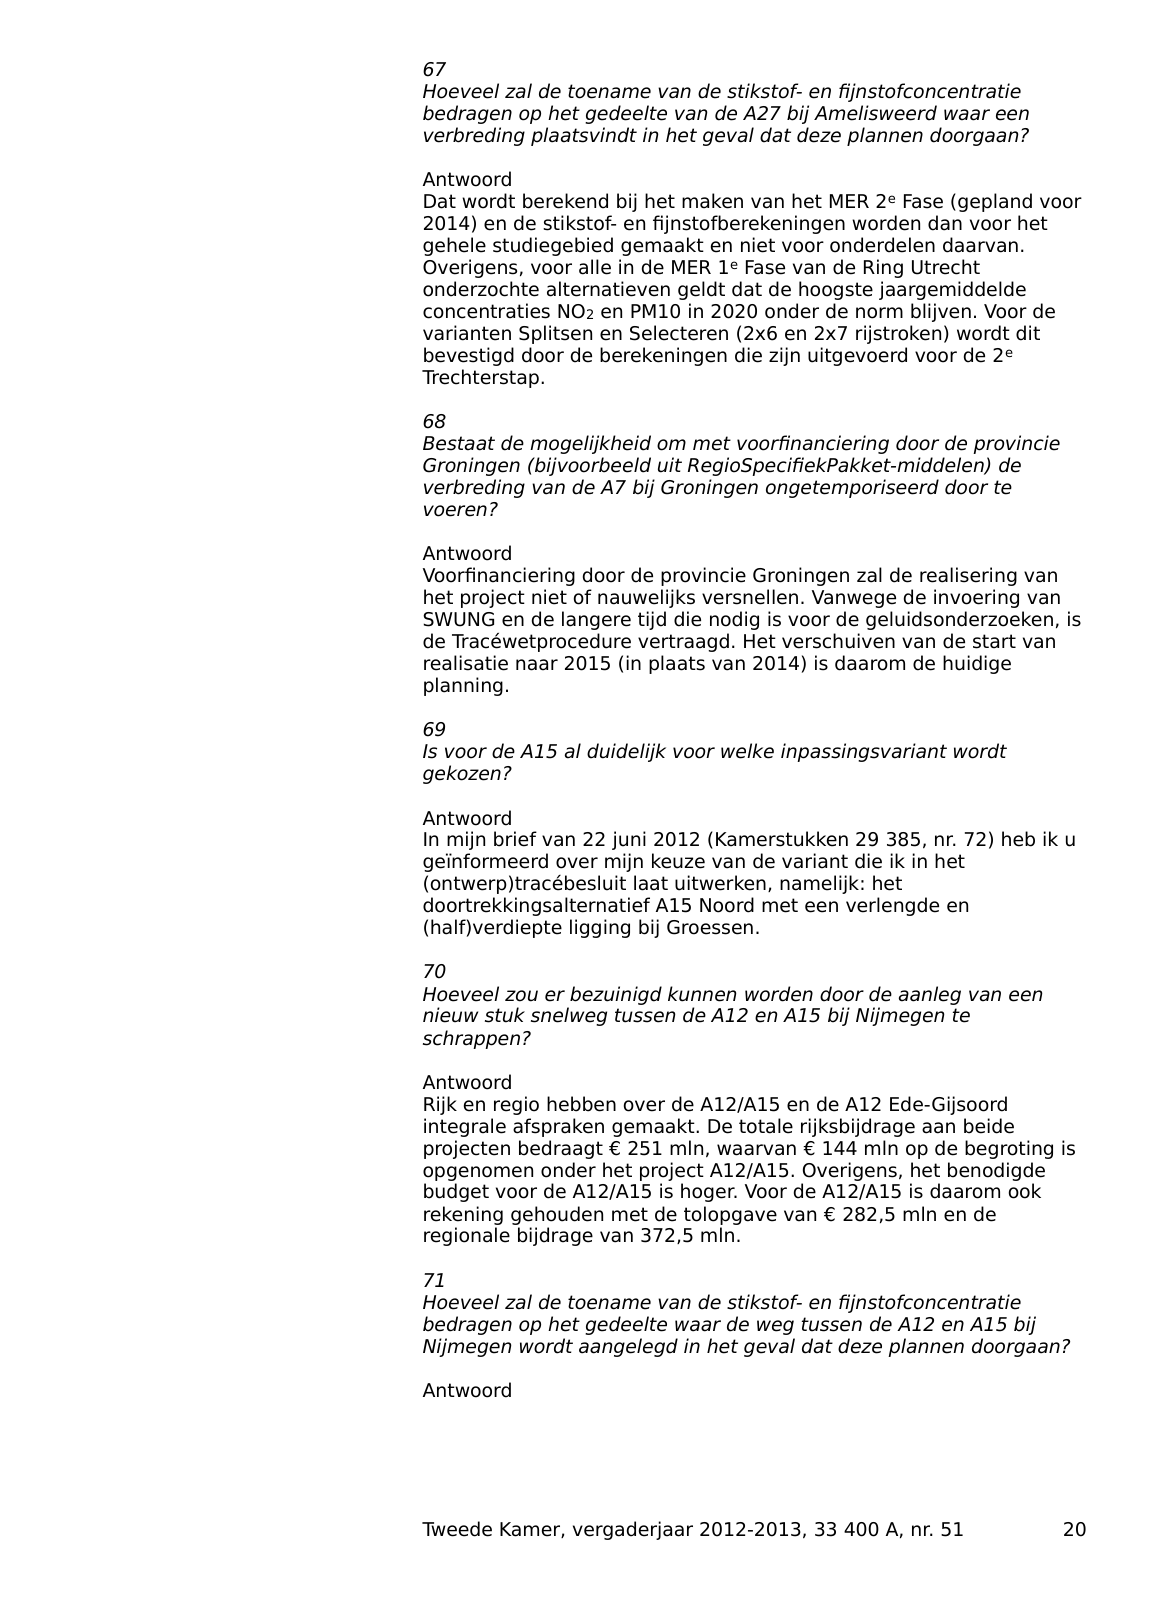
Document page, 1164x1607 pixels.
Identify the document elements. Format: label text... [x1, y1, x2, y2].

text Antwoord [422, 1380, 1087, 1402]
text Hoeveel zal de toename van de stikstof- en fijnstofconcentratie bedragen op het gedeelte waar de weg tussen de A12 en A15 bij Nijmegen wordt aangelegd in het geval dat deze plannen doorgaan? [422, 1292, 1087, 1357]
text 71 [422, 1269, 1087, 1292]
text Hoeveel zou er bezuinigd kunnen worden door de aanleg van een nieuw stuk snelweg tussen de A12 en A15 bij Nijmegen te schrappen? [422, 983, 1087, 1049]
text 68 [422, 411, 1087, 433]
text Rijk en regio hebben over de A12/A15 en de A12 Ede-Gijsoord integrale afspraken gemaakt. De totale rijksbijdrage aan beide projecten bedraagt € 251 mln, waarvan € 144 mln op de begroting is opgenomen onder het project A12/A15. Overigens, het benodigde budget voor de A12/A15 is hoger. Voor de A12/A15 is daarom ook rekening gehouden met de tolopgave van € 282,5 mln en de regionale bijdrage van 372,5 mln. [422, 1093, 1087, 1247]
text Antwoord [422, 807, 1087, 829]
text Hoeveel zal de toename van de stikstof- en fijnstofconcentratie bedragen op het gedeelte van de A27 bij Amelisweerd waar een verbreding plaatsvindt in het geval dat deze plannen doorgaan? [422, 81, 1087, 147]
text Bestaat de mogelijkheid om met voorfinanciering door de provincie Groningen (bijvoorbeeld uit RegioSpecifiekPakket-middelen) de verbreding van de A7 bij Groningen ongetemporiseerd door te voeren? [422, 433, 1087, 521]
text 67 [422, 59, 1087, 81]
text Is voor de A15 al duidelijk voor welke inpassingsvariant wordt gekozen? [422, 741, 1087, 785]
text 70 [422, 961, 1087, 983]
text Dat wordt berekend bij het maken van het MER 2e Fase (gepland voor 2014) en de stikstof- en fijnstofberekeningen worden dan voor het gehele studiegebied gemaakt en niet voor onderdelen daarvan. Overigens, voor alle in de MER 1e Fase van de Ring Utrecht onderzochte alternatieven geldt dat de hoogste jaargemiddelde concentraties NO2 en PM10 in 2020 onder de norm blijven. Voor de varianten Splitsen en Selecteren (2x6 en 2x7 rijstroken) wordt dit bevestigd door de berekeningen die zijn uitgevoerd voor de 2e Trechterstap. [422, 191, 1087, 389]
text Antwoord [422, 1072, 1087, 1093]
text 69 [422, 719, 1087, 741]
text Voorfinanciering door de provincie Groningen zal de realisering van het project niet of nauwelijks versnellen. Vanwege de invoering van SWUNG en de langere tijd die nodig is voor de geluidsonderzoeken, is de Tracéwetprocedure vertraagd. Het verschuiven van de start van realisatie naar 2015 (in plaats van 2014) is daarom de huidige planning. [422, 565, 1087, 697]
text In mijn brief van 22 juni 2012 (Kamerstukken 29 385, nr. 72) heb ik u geïnformeerd over mijn keuze van de variant die ik in het (ontwerp)tracébesluit laat uitwerken, namelijk: het doortrekkingsalternatief A15 Noord met een verlengde en (half)verdiepte ligging bij Groessen. [422, 829, 1087, 939]
text Antwoord [422, 543, 1087, 565]
text Antwoord [422, 169, 1087, 191]
